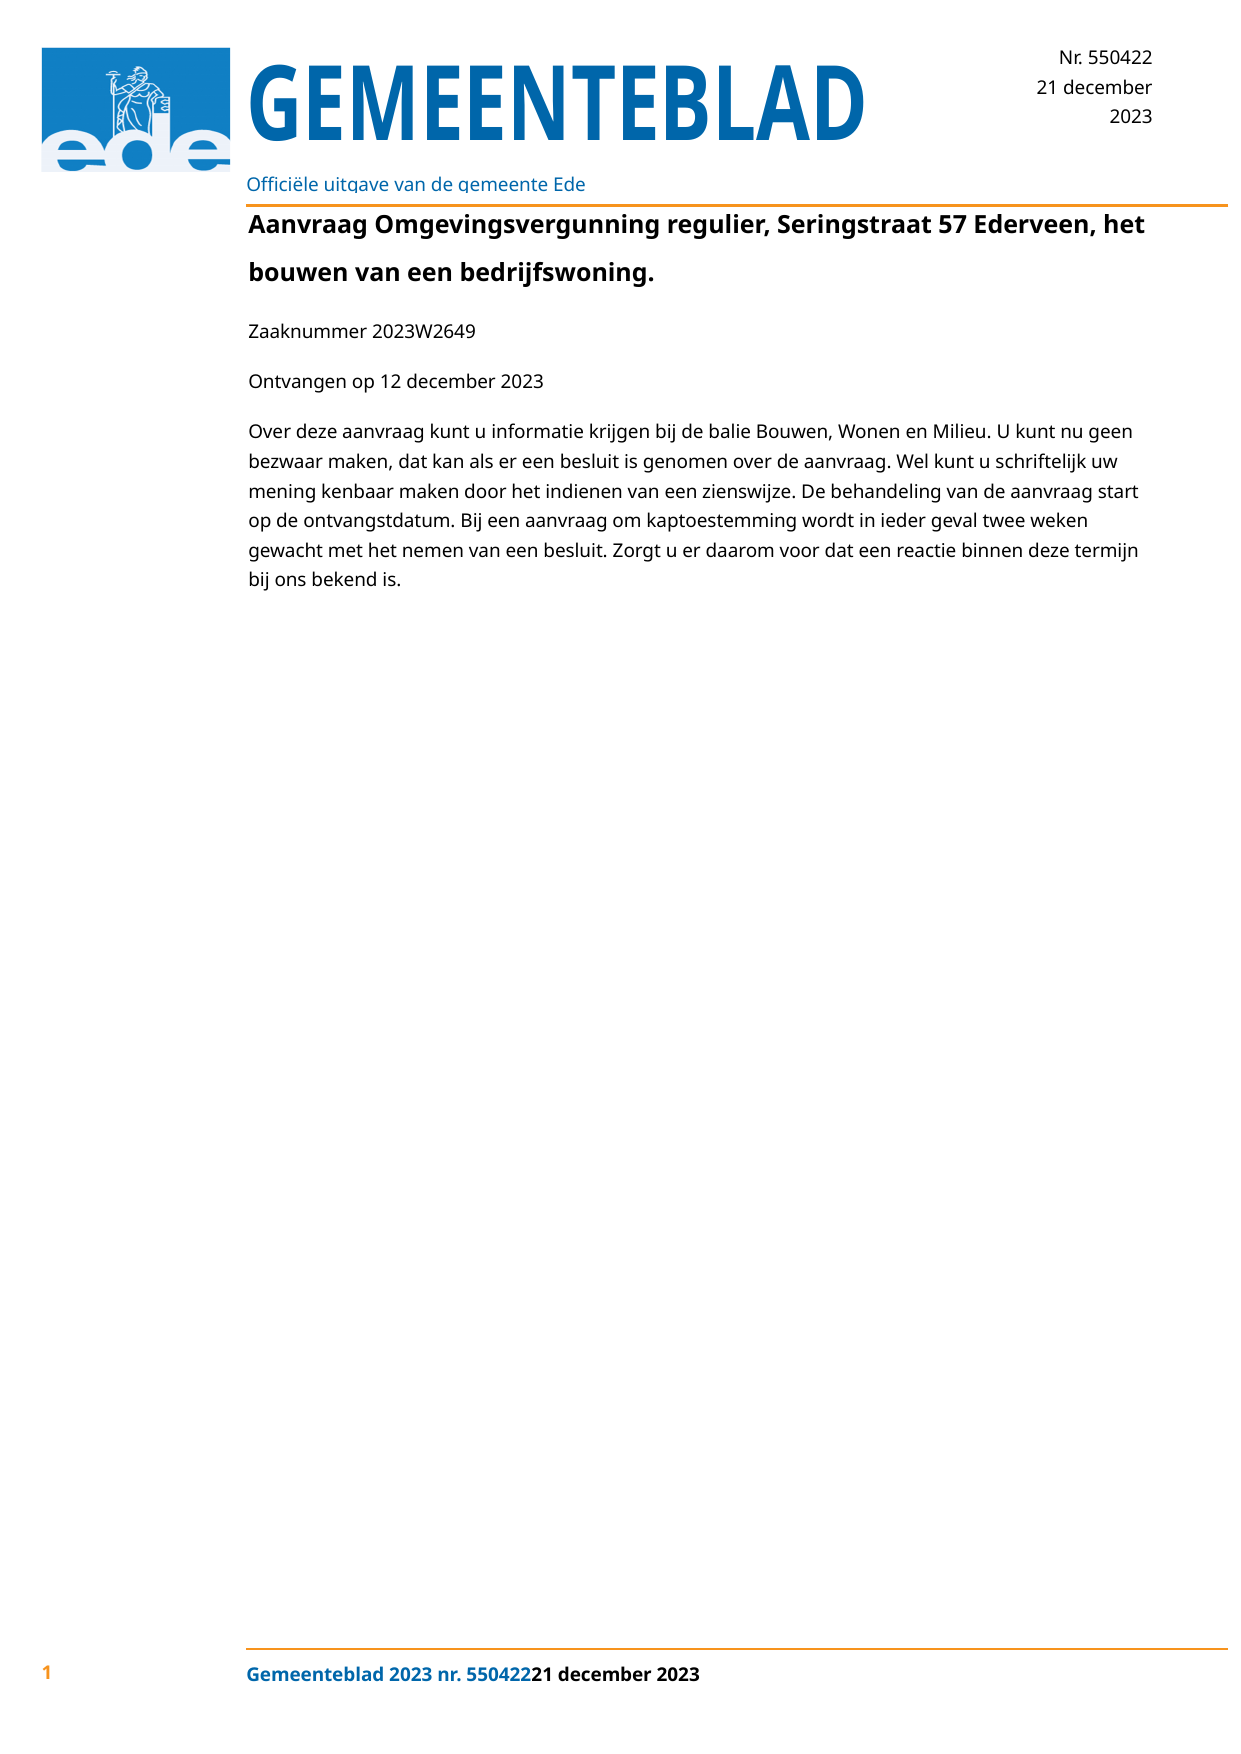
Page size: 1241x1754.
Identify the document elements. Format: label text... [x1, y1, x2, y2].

text Zaaknummer 2023W2649 [248, 318, 1152, 344]
picture [41, 47, 231, 172]
text Ontvangen op 12 december 2023 [248, 368, 1152, 394]
text Aanvraag Omgevingsvergunning regulier, Seringstraat 57 Ederveen, het bouwen van een bedrijfswoning. [248, 207, 1152, 288]
text Over deze aanvraag kunt u informatie krijgen bij de balie Bouwen, Wonen en Milieu. U kunt nu geen bezwaar maken, dat kan als er een besluit is genomen over de aanvraag. Wel kunt u schriftelijk uw mening kenbaar maken door het indienen van een zienswijze. De behandeling van de aanvraag start op de ontvangstdatum. Bij een aanvraag om kaptoestemming wordt in ieder geval twee weken gewacht met het nemen van een besluit. Zorgt u er daarom voor dat een reactie binnen deze termijn bij ons bekend is. [248, 419, 1152, 592]
